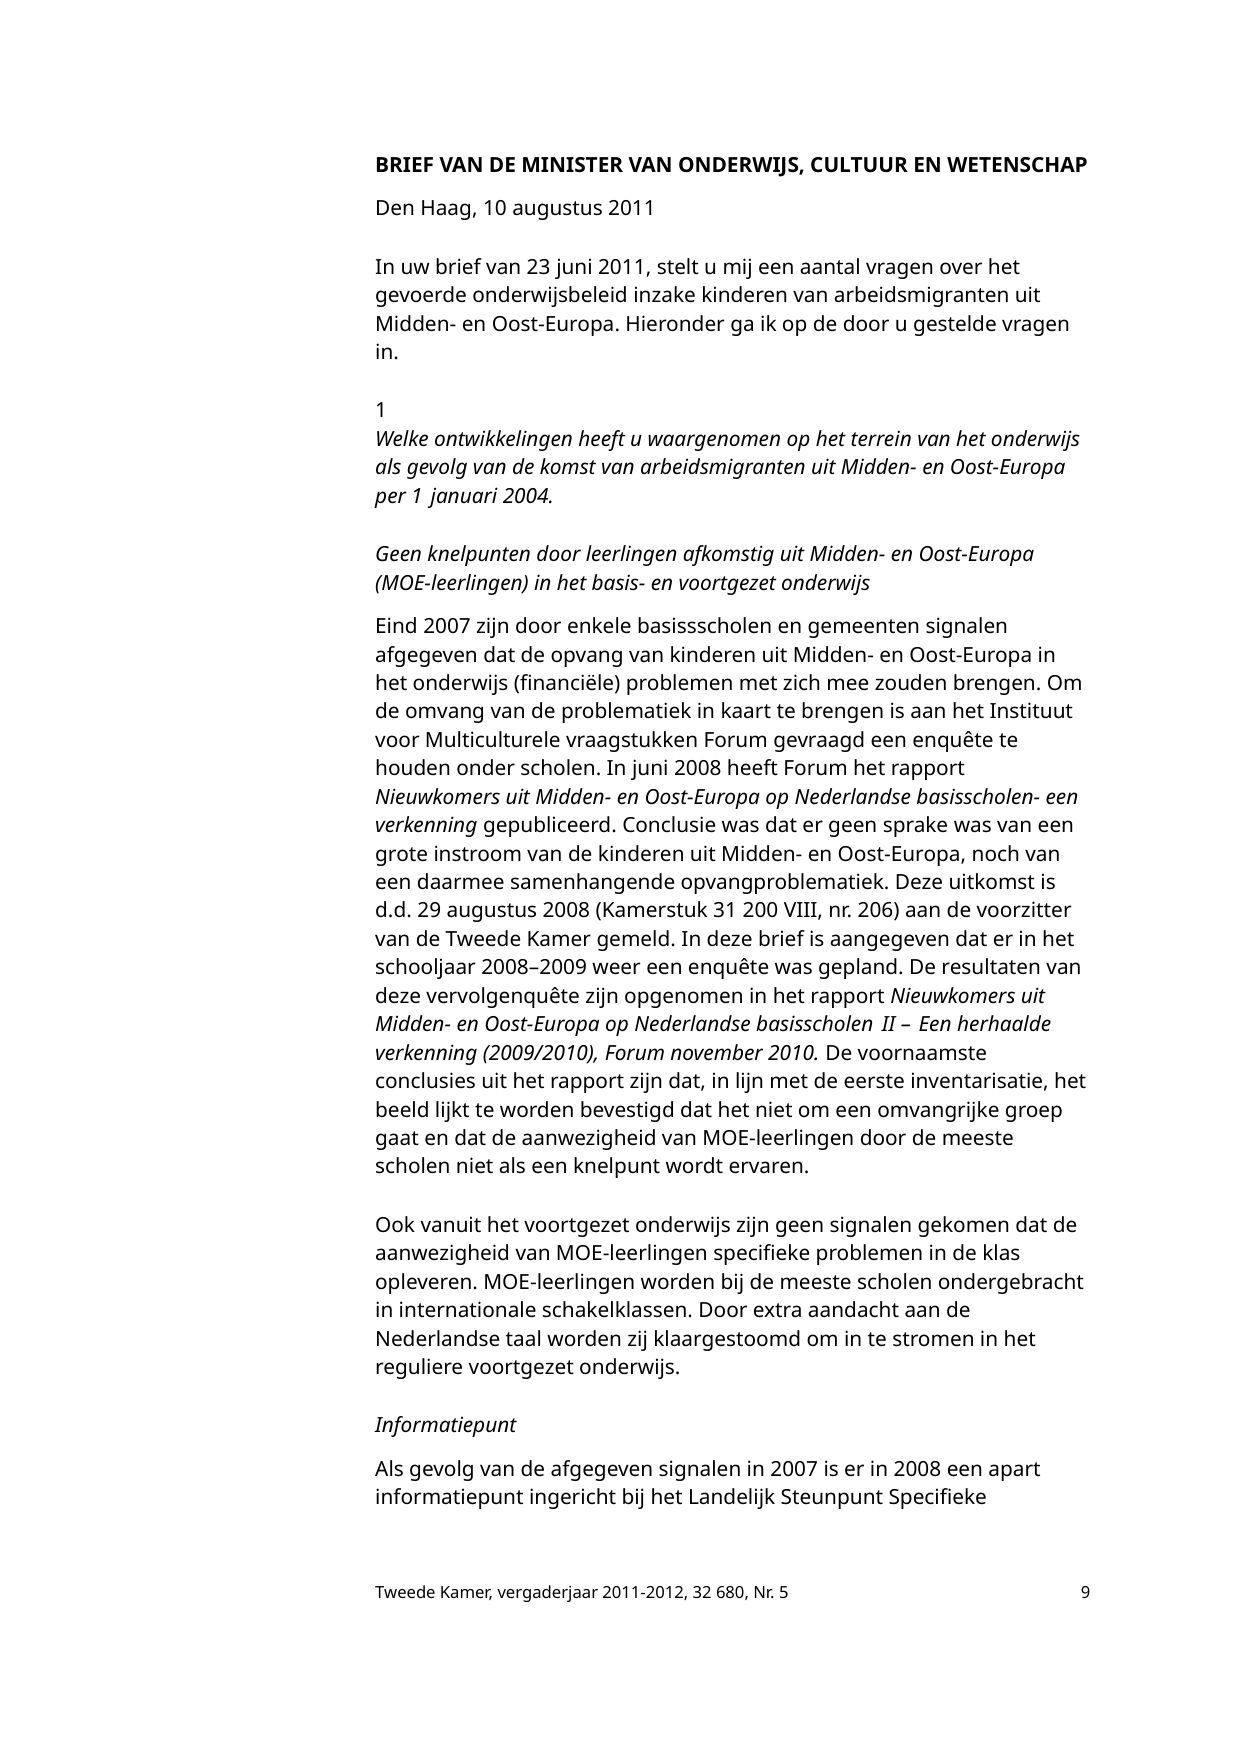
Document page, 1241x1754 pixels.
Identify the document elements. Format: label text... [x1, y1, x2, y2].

text Geen knelpunten door leerlingen afkomstig uit Midden- en Oost-Europa (MOE-leerlingen) in het basis- en voortgezet onderwijs [375, 539, 1090, 596]
text BRIEF VAN DE MINISTER VAN ONDERWIJS, CULTUUR EN WETENSCHAP [375, 150, 1090, 178]
text Als gevolg van de afgegeven signalen in 2007 is er in 2008 een apart informatiepunt ingericht bij het Landelijk Steunpunt Specifieke [375, 1454, 1090, 1511]
text 1 [375, 396, 1090, 424]
text In uw brief van 23 juni 2011, stelt u mij een aantal vragen over het gevoerde onderwijsbeleid inzake kinderen van arbeidsmigranten uit Midden- en Oost-Europa. Hieronder ga ik op de door u gestelde vragen in. [375, 252, 1090, 366]
text Eind 2007 zijn door enkele basissscholen en gemeenten signalen afgegeven dat de opvang van kinderen uit Midden- en Oost-Europa in het onderwijs (financiële) problemen met zich mee zouden brengen. Om de omvang van de problematiek in kaart te brengen is aan het Instituut voor Multiculturele vraagstukken Forum gevraagd een enquête te houden onder scholen. In juni 2008 heeft Forum het rapport Nieuwkomers uit Midden- en Oost-Europa op Nederlandse basisscholen- een verkenning gepubliceerd. Conclusie was dat er geen sprake was van een grote instroom van de kinderen uit Midden- en Oost-Europa, noch van een daarmee samenhangende opvangproblematiek. Deze uitkomst is d.d. 29 augustus 2008 (Kamerstuk 31 200 VIII, nr. 206) aan de voorzitter van de Tweede Kamer gemeld. In deze brief is aangegeven dat er in het schooljaar 2008–2009 weer een enquête was gepland. De resultaten van deze vervolgenquête zijn opgenomen in het rapport Nieuwkomers uit Midden- en Oost-Europa op Nederlandse basisscholen II – Een herhaalde verkenning (2009/2010), Forum november 2010. De voornaamste conclusies uit het rapport zijn dat, in lijn met de eerste inventarisatie, het beeld lijkt te worden bevestigd dat het niet om een omvangrijke groep gaat en dat de aanwezigheid van MOE-leerlingen door de meeste scholen niet als een knelpunt wordt ervaren. [375, 611, 1090, 1180]
text Ook vanuit het voortgezet onderwijs zijn geen signalen gekomen dat de aanwezigheid van MOE-leerlingen specifieke problemen in de klas opleveren. MOE-leerlingen worden bij de meeste scholen ondergebracht in internationale schakelklassen. Door extra aandacht aan de Nederlandse taal worden zij klaargestoomd om in te stromen in het reguliere voortgezet onderwijs. [375, 1210, 1090, 1381]
text Welke ontwikkelingen heeft u waargenomen op het terrein van het onderwijs als gevolg van de komst van arbeidsmigranten uit Midden- en Oost-Europa per 1 januari 2004. [375, 424, 1090, 509]
text Den Haag, 10 augustus 2011 [375, 193, 1090, 222]
text Informatiepunt [375, 1411, 1090, 1439]
